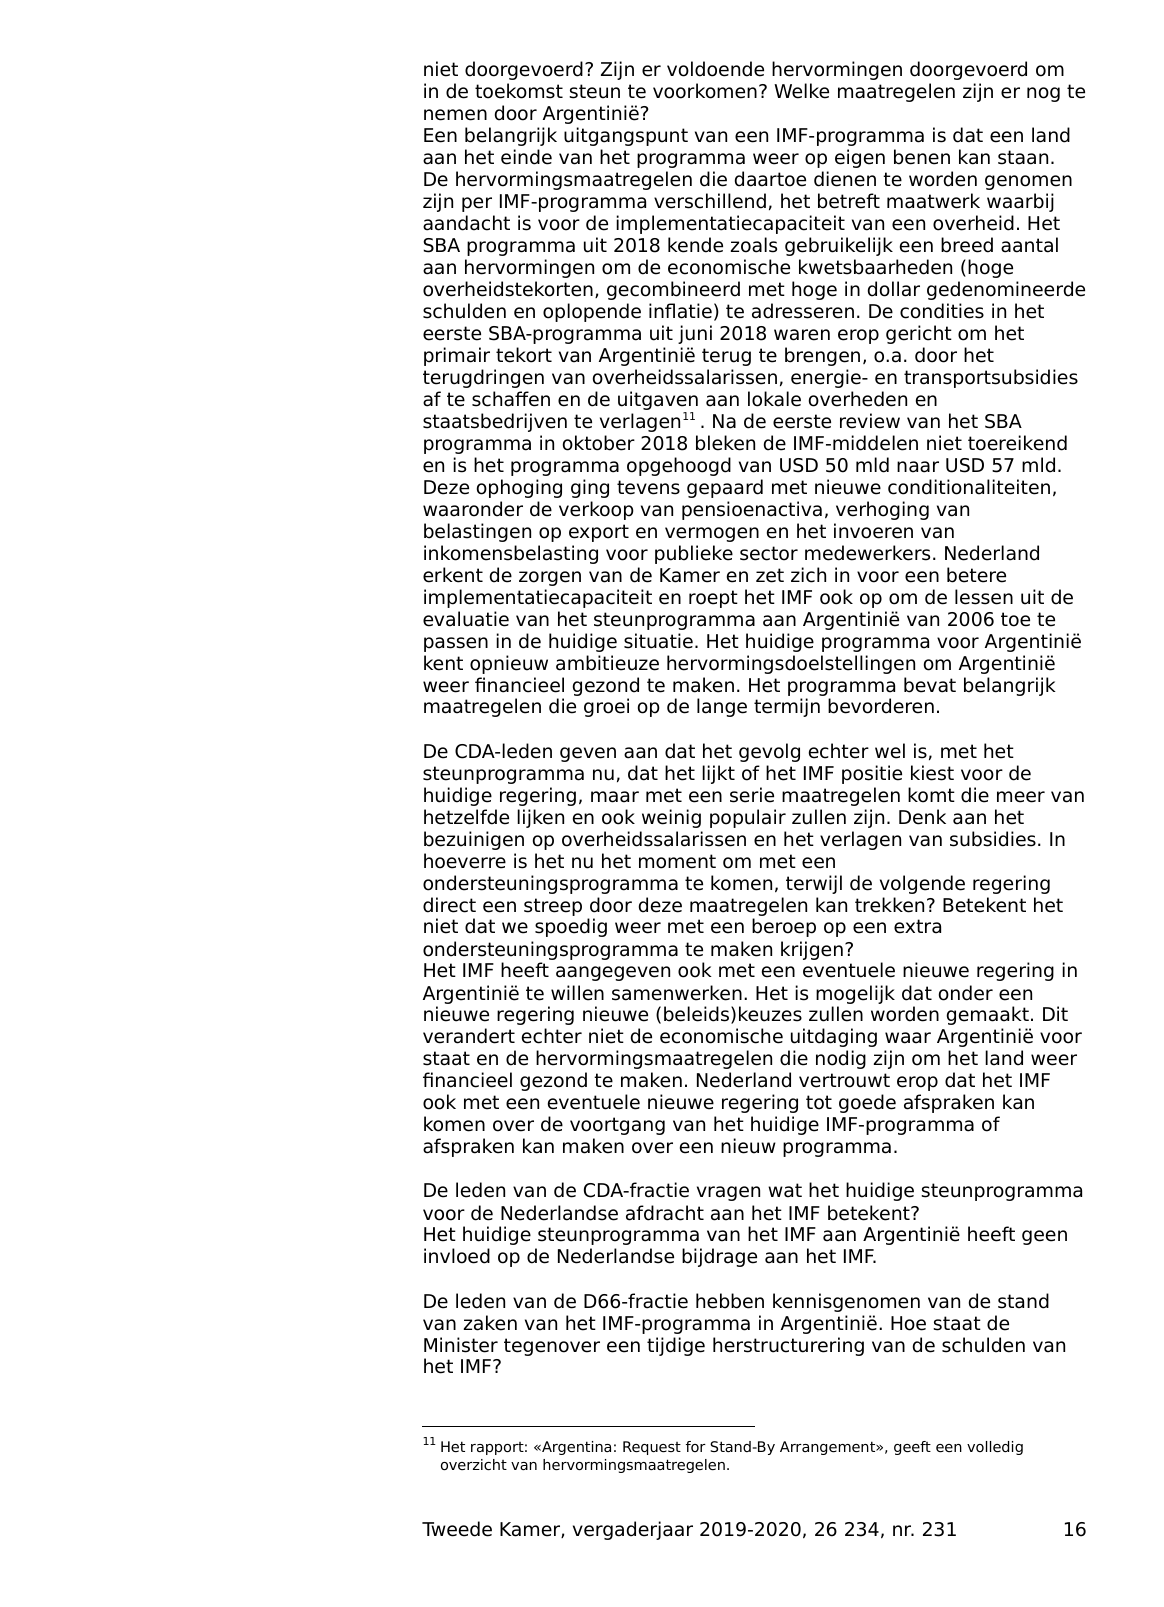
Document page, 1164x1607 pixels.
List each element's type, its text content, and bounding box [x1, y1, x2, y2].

text De leden van de CDA-fractie vragen wat het huidige steunprogramma voor de Nederlandse afdracht aan het IMF betekent? [422, 1180, 1087, 1224]
text Het huidige steunprogramma van het IMF aan Argentinië heeft geen invloed op de Nederlandse bijdrage aan het IMF. [422, 1224, 1087, 1268]
text niet doorgevoerd? Zijn er voldoende hervormingen doorgevoerd om in de toekomst steun te voorkomen? Welke maatregelen zijn er nog te nemen door Argentinië? [422, 59, 1087, 125]
text Het rapport: «Argentina: Request for Stand-By Arrangement», geeft een volledig overzicht van hervormingsmaatregelen. [422, 1435, 1087, 1474]
text Het IMF heeft aangegeven ook met een eventuele nieuwe regering in Argentinië te willen samenwerken. Het is mogelijk dat onder een nieuwe regering nieuwe (beleids)keuzes zullen worden gemaakt. Dit verandert echter niet de economische uitdaging waar Argentinië voor staat en de hervormingsmaatregelen die nodig zijn om het land weer financieel gezond te maken. Nederland vertrouwt erop dat het IMF ook met een eventuele nieuwe regering tot goede afspraken kan komen over de voortgang van het huidige IMF-programma of afspraken kan maken over een nieuw programma. [422, 960, 1087, 1158]
text De leden van de D66-fractie hebben kennisgenomen van de stand van zaken van het IMF-programma in Argentinië. Hoe staat de Minister tegenover een tijdige herstructurering van de schulden van het IMF? [422, 1291, 1087, 1378]
text Een belangrijk uitgangspunt van een IMF-programma is dat een land aan het einde van het programma weer op eigen benen kan staan. De hervormingsmaatregelen die daartoe dienen te worden genomen zijn per IMF-programma verschillend, het betreft maatwerk waarbij aandacht is voor de implementatiecapaciteit van een overheid. Het SBA programma uit 2018 kende zoals gebruikelijk een breed aantal aan hervormingen om de economische kwetsbaarheden (hoge overheidstekorten, gecombineerd met hoge in dollar gedenomineerde schulden en oplopende inflatie) te adresseren. De condities in het eerste SBA-programma uit juni 2018 waren erop gericht om het primair tekort van Argentinië terug te brengen, o.a. door het terugdringen van overheidssalarissen, energie- en transportsubsidies af te schaffen en de uitgaven aan lokale overheden en staatsbedrijven te verlagen. Na de eerste review van het SBA programma in oktober 2018 bleken de IMF-middelen niet toereikend en is het programma opgehoogd van USD 50 mld naar USD 57 mld. Deze ophoging ging tevens gepaard met nieuwe conditionaliteiten, waaronder de verkoop van pensioenactiva, verhoging van belastingen op export en vermogen en het invoeren van inkomensbelasting voor publieke sector medewerkers. Nederland erkent de zorgen van de Kamer en zet zich in voor een betere implementatiecapaciteit en roept het IMF ook op om de lessen uit de evaluatie van het steunprogramma aan Argentinië van 2006 toe te passen in de huidige situatie. Het huidige programma voor Argentinië kent opnieuw ambitieuze hervormingsdoelstellingen om Argentinië weer financieel gezond te maken. Het programma bevat belangrijk maatregelen die groei op de lange termijn bevorderen. [422, 125, 1087, 718]
text De CDA-leden geven aan dat het gevolg echter wel is, met het steunprogramma nu, dat het lijkt of het IMF positie kiest voor de huidige regering, maar met een serie maatregelen komt die meer van hetzelfde lijken en ook weinig populair zullen zijn. Denk aan het bezuinigen op overheidssalarissen en het verlagen van subsidies. In hoeverre is het nu het moment om met een ondersteuningsprogramma te komen, terwijl de volgende regering direct een streep door deze maatregelen kan trekken? Betekent het niet dat we spoedig weer met een beroep op een extra ondersteuningsprogramma te maken krijgen? [422, 741, 1087, 960]
